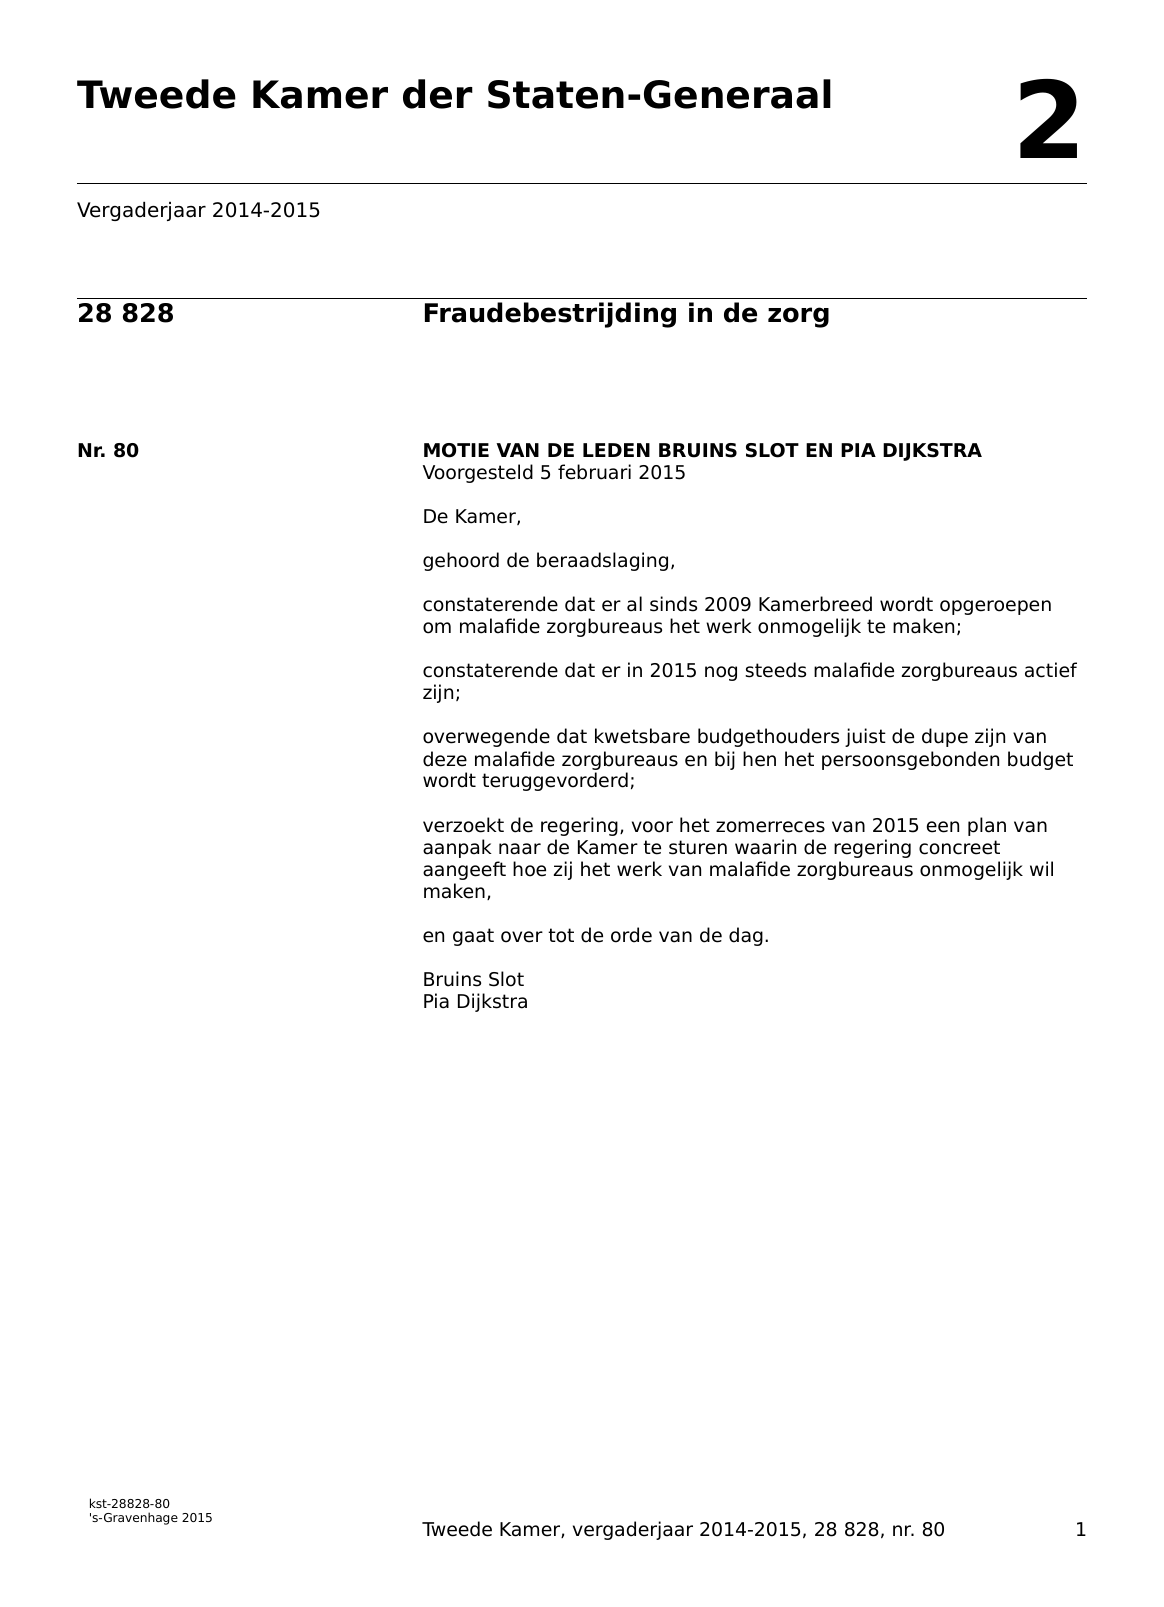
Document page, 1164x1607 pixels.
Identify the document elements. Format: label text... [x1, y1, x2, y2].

text verzoekt de regering, voor het zomerreces van 2015 een plan van aanpak naar de Kamer te sturen waarin de regering concreet aangeeft hoe zij het werk van malafide zorgbureaus onmogelijk wil maken, [422, 814, 1087, 902]
table_cell Vergaderjaar 2014-2015 [77, 184, 1087, 298]
table_header Tweede Kamer der Staten-Generaal [77, 59, 886, 183]
text 's-Gravenhage 2015 [88, 1511, 323, 1525]
text constaterende dat er al sinds 2009 Kamerbreed wordt opgeroepen om malafide zorgbureaus het werk onmogelijk te maken; [422, 594, 1087, 638]
subtitle 28 828 Fraudebestrijding in de zorg [77, 299, 1087, 329]
subtitle Nr. 80 MOTIE VAN DE LEDEN BRUINS SLOT EN PIA DIJKSTRA [77, 440, 1087, 462]
text en gaat over tot de orde van de dag. [422, 925, 1087, 947]
text De Kamer, [422, 506, 1087, 528]
text Pia Dijkstra [422, 991, 1087, 1013]
table_header 2 [886, 59, 1087, 183]
text Bruins Slot [422, 969, 1087, 991]
text overwegende dat kwetsbare budgethouders juist de dupe zijn van deze malafide zorgbureaus en bij hen het persoonsgebonden budget wordt teruggevorderd; [422, 726, 1087, 792]
text kst-28828-80 [88, 1497, 323, 1511]
text Voorgesteld 5 februari 2015 [422, 462, 1087, 484]
text gehoord de beraadslaging, [422, 550, 1087, 572]
text constaterende dat er in 2015 nog steeds malafide zorgbureaus actief zijn; [422, 660, 1087, 704]
